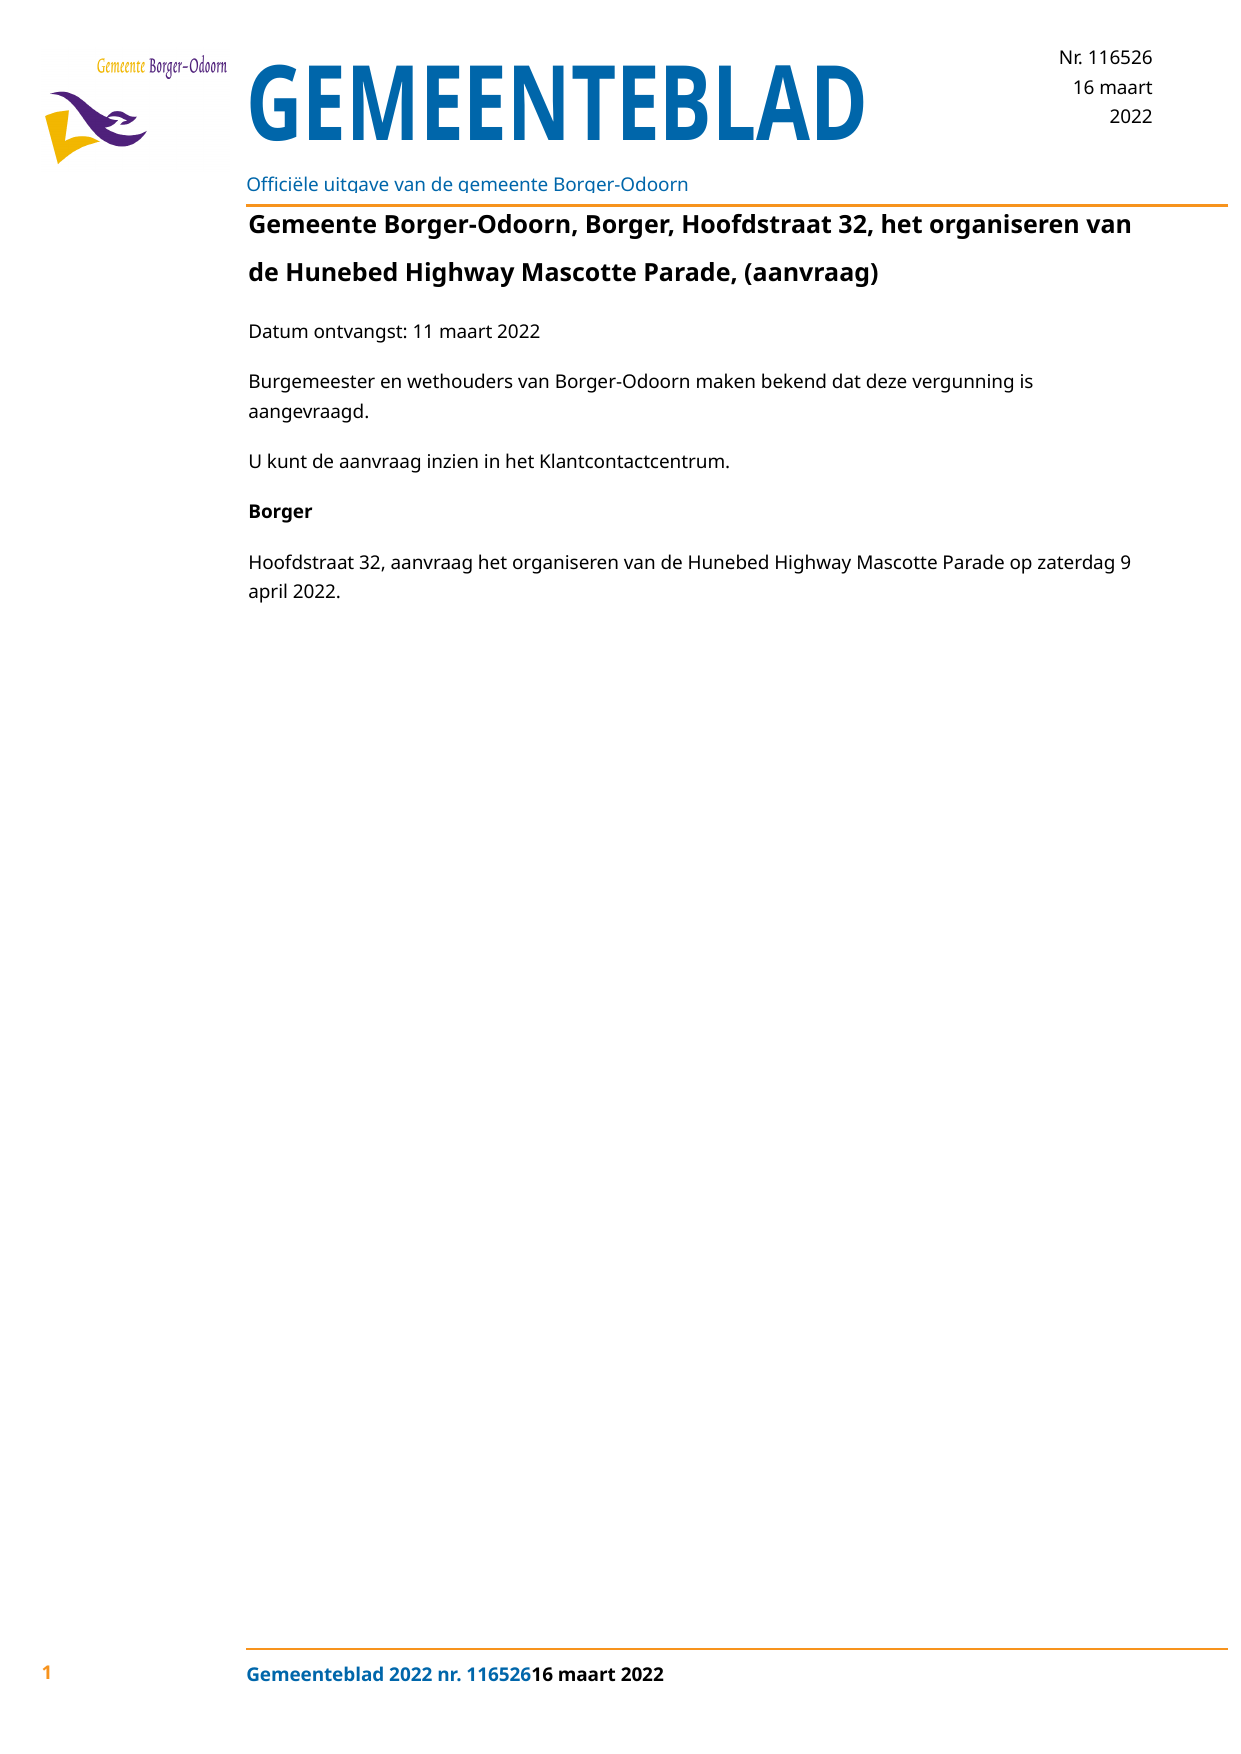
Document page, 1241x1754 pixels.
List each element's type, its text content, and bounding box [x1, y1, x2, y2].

text Datum ontvangst: 11 maart 2022 [248, 318, 1152, 344]
text Burgemeester en wethouders van Borger-Odoorn maken bekend dat deze vergunning is aangevraagd. [248, 368, 1152, 424]
picture [41, 47, 231, 172]
text U kunt de aanvraag inzien in het Klantcontactcentrum. [248, 448, 1152, 474]
text Hoofdstraat 32, aanvraag het organiseren van de Hunebed Highway Mascotte Parade op zaterdag 9 april 2022. [248, 549, 1152, 604]
text Borger [248, 499, 1152, 524]
text Gemeente Borger-Odoorn, Borger, Hoofdstraat 32, het organiseren van de Hunebed Highway Mascotte Parade, (aanvraag) [248, 207, 1152, 288]
